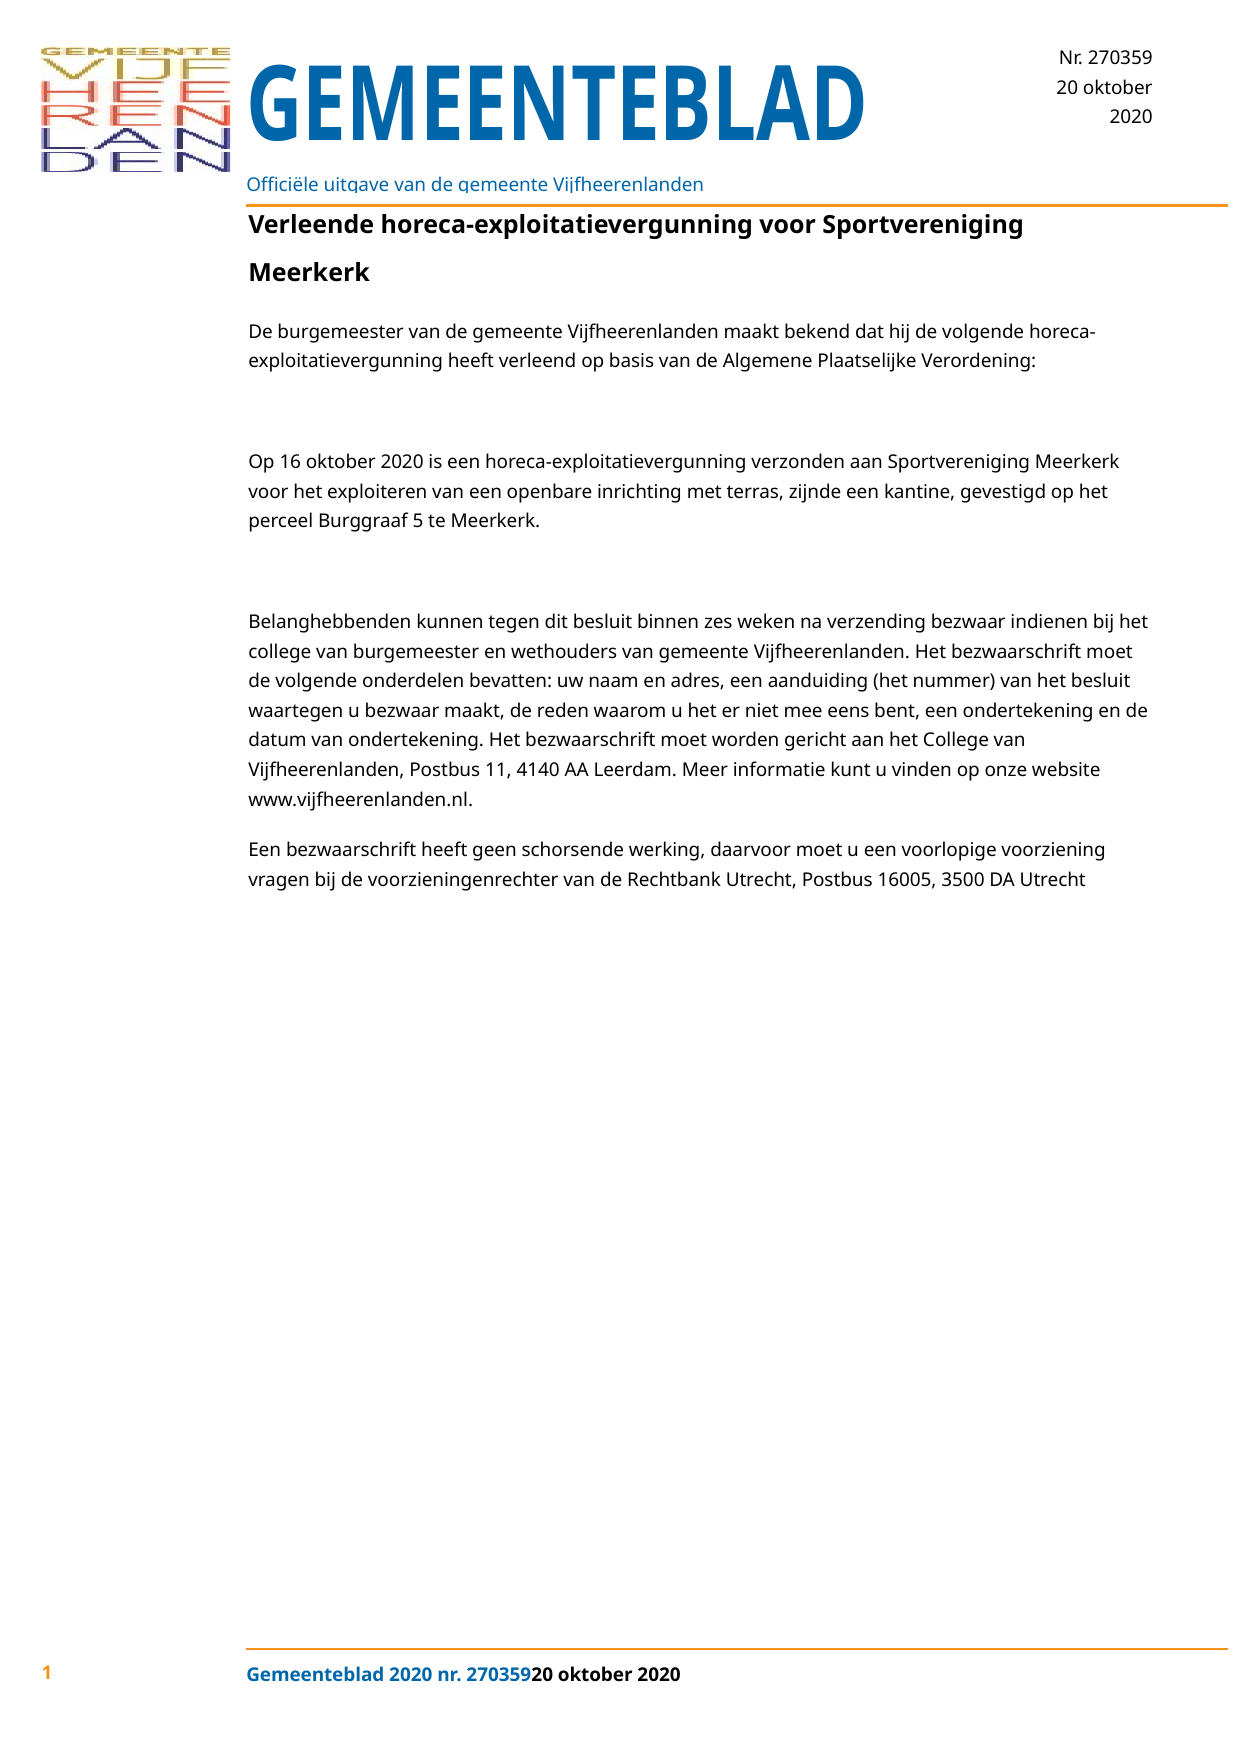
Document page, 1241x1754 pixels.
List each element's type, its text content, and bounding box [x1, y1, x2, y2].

picture [41, 47, 231, 172]
text Verleende horeca-exploitatievergunning voor Sportvereniging Meerkerk [248, 207, 1152, 288]
text Belanghebbenden kunnen tegen dit besluit binnen zes weken na verzending bezwaar indienen bij het college van burgemeester en wethouders van gemeente Vijfheerenlanden. Het bezwaarschrift moet de volgende onderdelen bevatten: uw naam en adres, een aanduiding (het nummer) van het besluit waartegen u bezwaar maakt, de reden waarom u het er niet mee eens bent, een ondertekening en de datum van ondertekening. Het bezwaarschrift moet worden gericht aan het College van Vijfheerenlanden, Postbus 11, 4140 AA Leerdam. Meer informatie kunt u vinden op onze website www.vijfheerenlanden.nl. [248, 608, 1152, 812]
text Een bezwaarschrift heeft geen schorsende werking, daarvoor moet u een voorlopige voorziening vragen bij de voorzieningenrechter van de Rechtbank Utrecht, Postbus 16005, 3500 DA Utrecht [248, 836, 1152, 892]
text Op 16 oktober 2020 is een horeca-exploitatievergunning verzonden aan Sportvereniging Meerkerk voor het exploiteren van een openbare inrichting met terras, zijnde een kantine, gevestigd op het perceel Burggraaf 5 te Meerkerk. [248, 448, 1152, 533]
text De burgemeester van de gemeente Vijfheerenlanden maakt bekend dat hij de volgende horeca-exploitatievergunning heeft verleend op basis van de Algemene Plaatselijke Verordening: [248, 318, 1152, 373]
